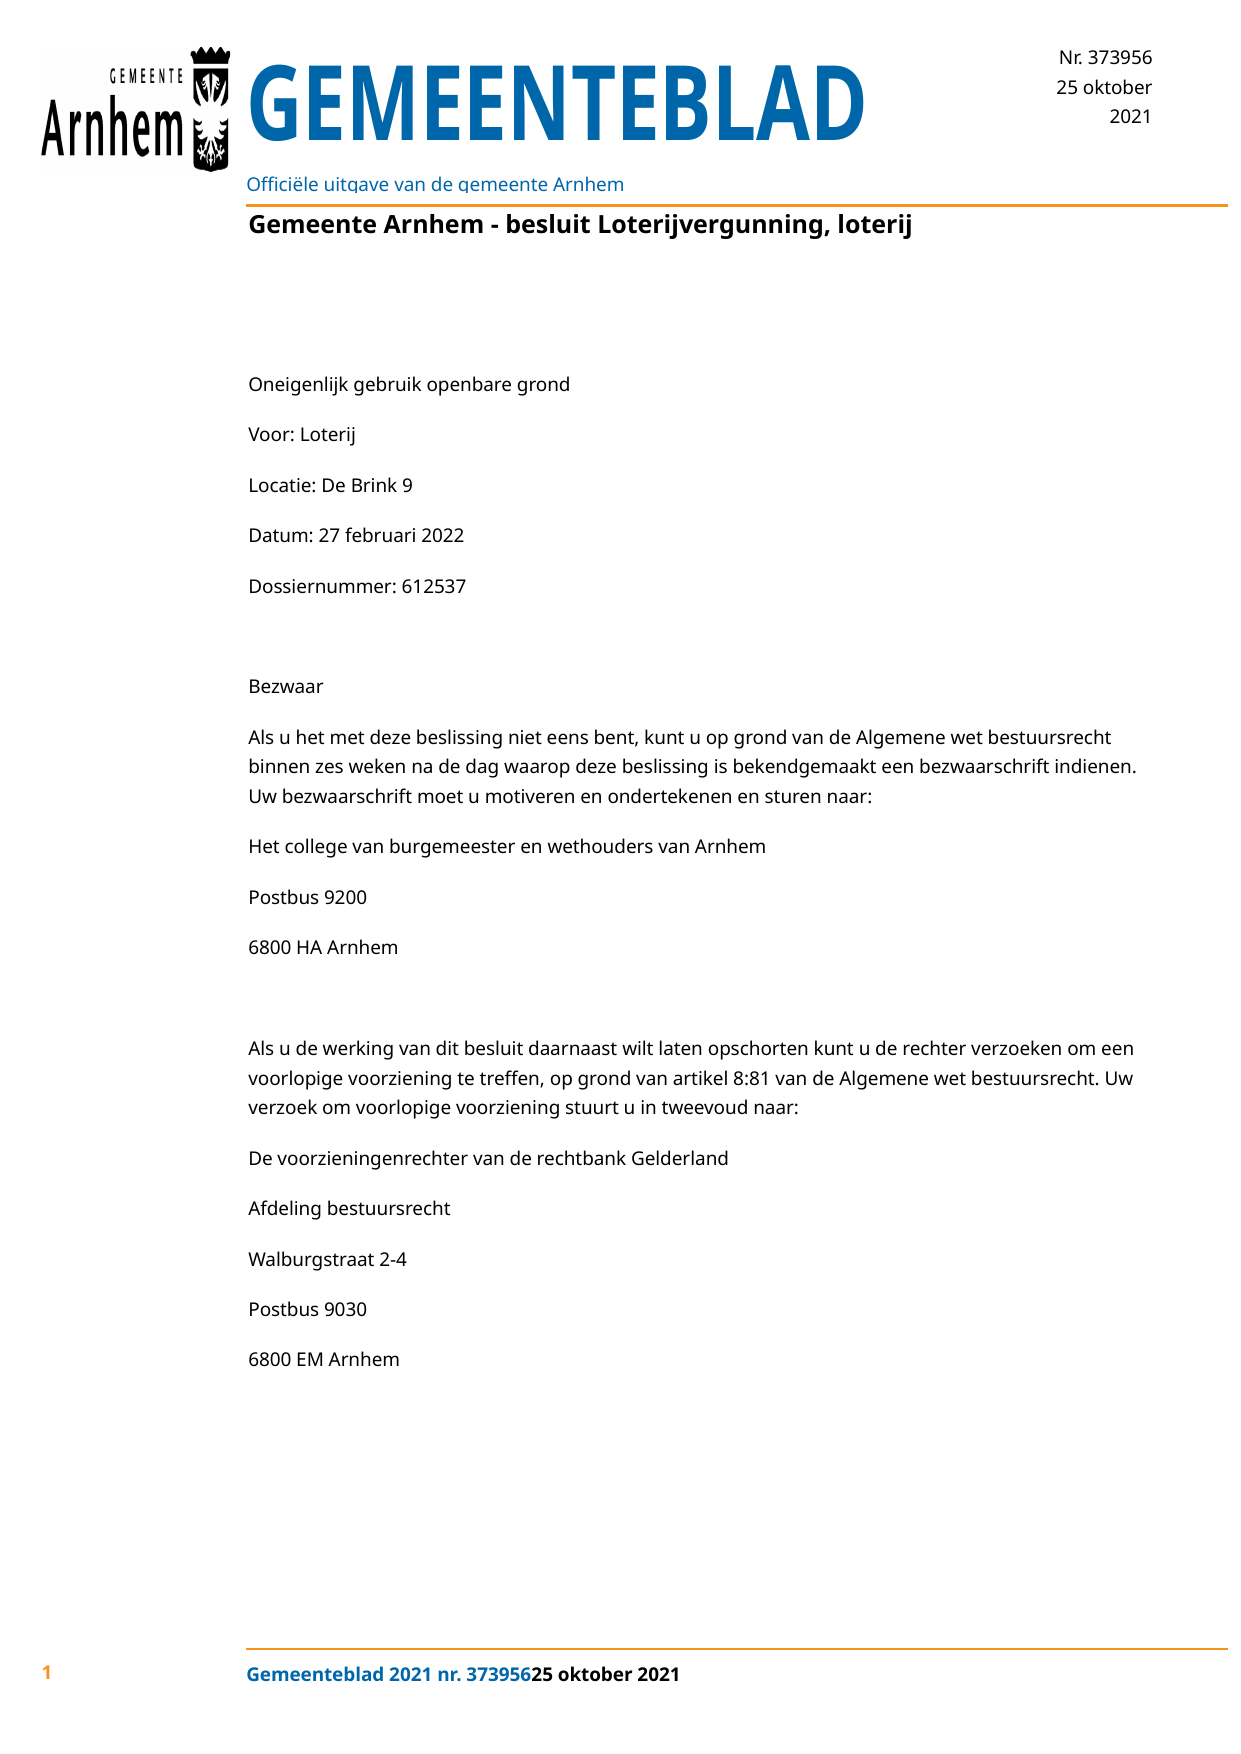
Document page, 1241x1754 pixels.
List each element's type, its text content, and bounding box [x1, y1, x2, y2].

picture [41, 47, 231, 172]
text Postbus 9200 [248, 884, 1152, 910]
text Het college van burgemeester en wethouders van Arnhem [248, 834, 1152, 859]
text 6800 HA Arnhem [248, 934, 1152, 960]
text Oneigenlijk gebruik openbare grond [248, 371, 1152, 397]
text 6800 EM Arnhem [248, 1347, 1152, 1372]
text Walburgstraat 2-4 [248, 1246, 1152, 1271]
text Locatie: De Brink 9 [248, 472, 1152, 498]
text Gemeente Arnhem - besluit Loterijvergunning, loterij [248, 207, 1152, 241]
text Dossiernummer: 612537 [248, 573, 1152, 598]
text Voor: Loterij [248, 422, 1152, 447]
text Afdeling bestuursrecht [248, 1195, 1152, 1221]
text Postbus 9030 [248, 1296, 1152, 1322]
text De voorzieningenrechter van de rechtbank Gelderland [248, 1145, 1152, 1171]
text Als u het met deze beslissing niet eens bent, kunt u op grond van de Algemene wet bestuursrecht binnen zes weken na de dag waarop deze beslissing is bekendgemaakt een bezwaarschrift indienen. Uw bezwaarschrift moet u motiveren en ondertekenen en sturen naar: [248, 724, 1152, 809]
text Als u de werking van dit besluit daarnaast wilt laten opschorten kunt u de rechter verzoeken om een voorlopige voorziening te treffen, op grond van artikel 8:81 van de Algemene wet bestuursrecht. Uw verzoek om voorlopige voorziening stuurt u in tweevoud naar: [248, 1035, 1152, 1120]
text Bezwaar [248, 674, 1152, 699]
text Datum: 27 februari 2022 [248, 522, 1152, 548]
